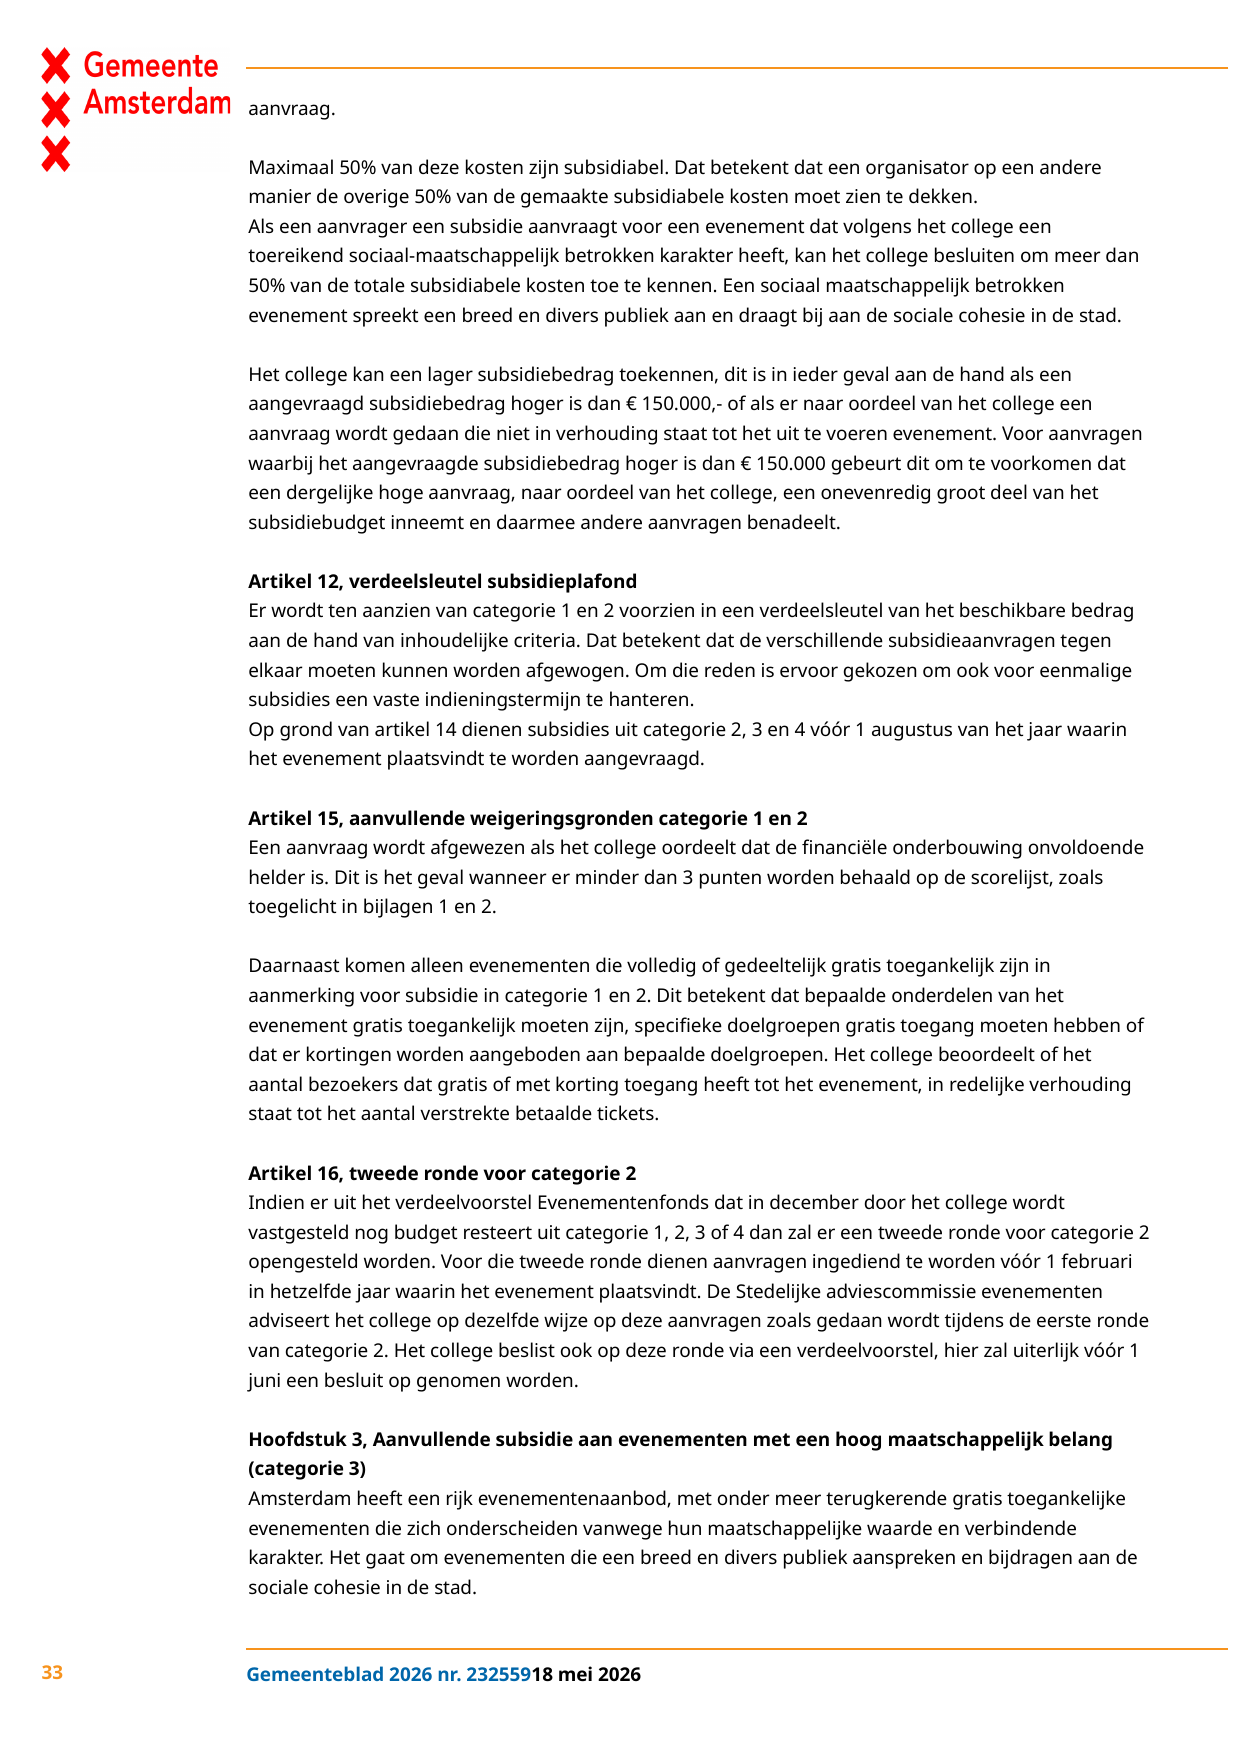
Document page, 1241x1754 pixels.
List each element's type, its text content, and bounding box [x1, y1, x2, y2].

text Op grond van artikel 14 dienen subsidies uit categorie 2, 3 en 4 vóór 1 augustus van het jaar waarin het evenement plaatsvindt te worden aangevraagd. [248, 716, 1152, 771]
text Een aanvraag wordt afgewezen als het college oordeelt dat de financiële onderbouwing onvoldoende helder is. Dit is het geval wanneer er minder dan 3 punten worden behaald op de scorelijst, zoals toegelicht in bijlagen 1 en 2. [248, 834, 1152, 919]
text Het college kan een lager subsidiebedrag toekennen, dit is in ieder geval aan de hand als een aangevraagd subsidiebedrag hoger is dan € 150.000,- of als er naar oordeel van het college een aanvraag wordt gedaan die niet in verhouding staat tot het uit te voeren evenement. Voor aanvragen waarbij het aangevraagde subsidiebedrag hoger is dan € 150.000 gebeurt dit om te voorkomen dat een dergelijke hoge aanvraag, naar oordeel van het college, een onevenredig groot deel van het subsidiebudget inneemt en daarmee andere aanvragen benadeelt. [248, 361, 1152, 535]
text Als een aanvrager een subsidie aanvraagt voor een evenement dat volgens het college een toereikend sociaal-maatschappelijk betrokken karakter heeft, kan het college besluiten om meer dan 50% van de totale subsidiabele kosten toe te kennen. Een sociaal maatschappelijk betrokken evenement spreekt een breed en divers publiek aan en draagt bij aan de sociale cohesie in de stad. [248, 213, 1152, 328]
text Artikel 16, tweede ronde voor categorie 2 [248, 1160, 1152, 1186]
text Artikel 15, aanvullende weigeringsgronden categorie 1 en 2 [248, 805, 1152, 831]
text Artikel 12, verdeelsleutel subsidieplafond [248, 568, 1152, 594]
text Er wordt ten aanzien van categorie 1 en 2 voorzien in een verdeelsleutel van het beschikbare bedrag aan de hand van inhoudelijke criteria. Dat betekent dat de verschillende subsidieaanvragen tegen elkaar moeten kunnen worden afgewogen. Om die reden is ervoor gekozen om ook voor eenmalige subsidies een vaste indieningstermijn te hanteren. [248, 598, 1152, 712]
picture [41, 47, 231, 172]
text Daarnaast komen alleen evenementen die volledig of gedeeltelijk gratis toegankelijk zijn in aanmerking voor subsidie in categorie 1 en 2. Dit betekent dat bepaalde onderdelen van het evenement gratis toegankelijk moeten zijn, specifieke doelgroepen gratis toegang moeten hebben of dat er kortingen worden aangeboden aan bepaalde doelgroepen. Het college beoordeelt of het aantal bezoekers dat gratis of met korting toegang heeft tot het evenement, in redelijke verhouding staat tot het aantal verstrekte betaalde tickets. [248, 953, 1152, 1126]
text aanvraag. [248, 95, 1152, 121]
text Hoofdstuk 3, Aanvullende subsidie aan evenementen met een hoog maatschappelijk belang (categorie 3) [248, 1426, 1152, 1481]
text Indien er uit het verdeelvoorstel Evenementenfonds dat in december door het college wordt vastgesteld nog budget resteert uit categorie 1, 2, 3 of 4 dan zal er een tweede ronde voor categorie 2 opengesteld worden. Voor die tweede ronde dienen aanvragen ingediend te worden vóór 1 februari in hetzelfde jaar waarin het evenement plaatsvindt. De Stedelijke adviescommissie evenementen adviseert het college op dezelfde wijze op deze aanvragen zoals gedaan wordt tijdens de eerste ronde van categorie 2. Het college beslist ook op deze ronde via een verdeelvoorstel, hier zal uiterlijk vóór 1 juni een besluit op genomen worden. [248, 1189, 1152, 1393]
text Maximaal 50% van deze kosten zijn subsidiabel. Dat betekent dat een organisator op een andere manier de overige 50% van de gemaakte subsidiabele kosten moet zien te dekken. [248, 154, 1152, 209]
text Amsterdam heeft een rijk evenementenaanbod, met onder meer terugkerende gratis toegankelijke evenementen die zich onderscheiden vanwege hun maatschappelijke waarde en verbindende karakter. Het gaat om evenementen die een breed en divers publiek aanspreken en bijdragen aan de sociale cohesie in de stad. [248, 1485, 1152, 1600]
